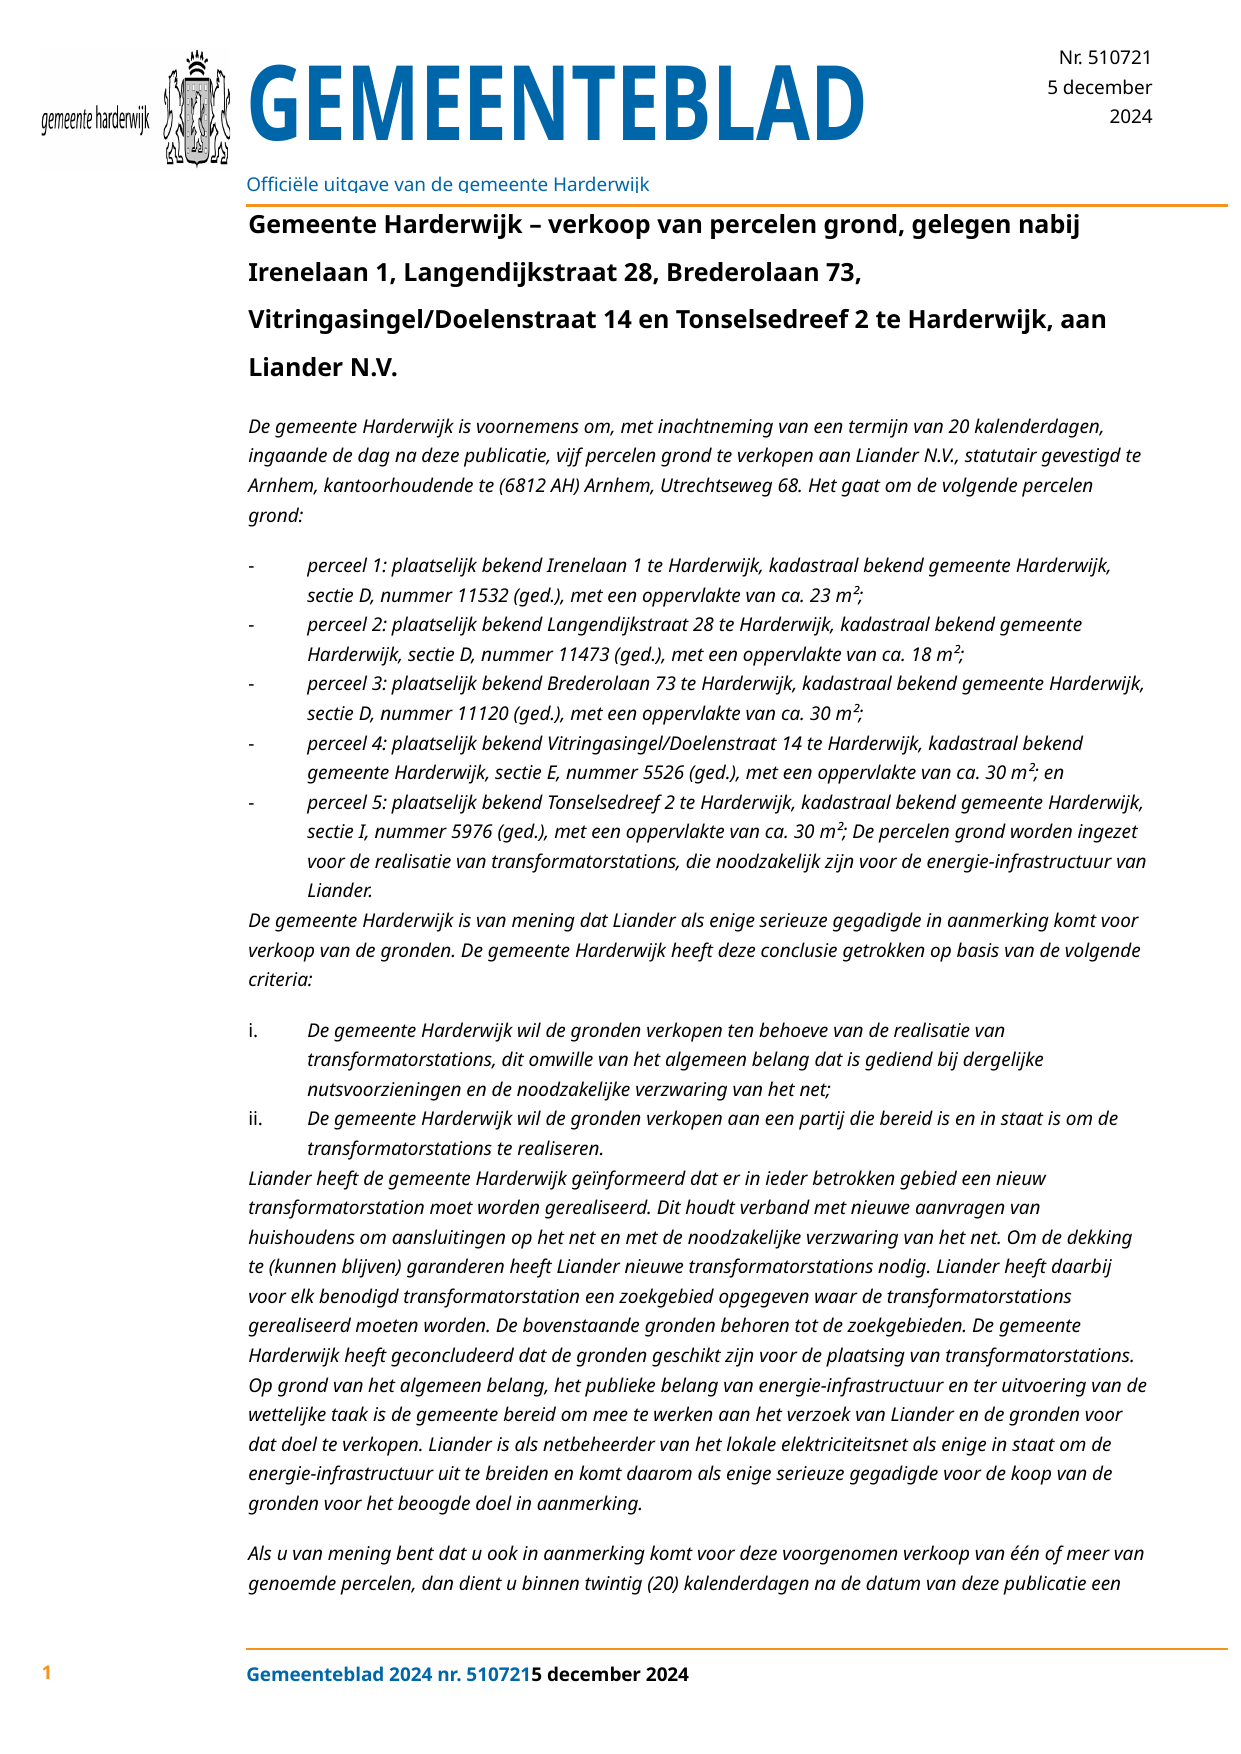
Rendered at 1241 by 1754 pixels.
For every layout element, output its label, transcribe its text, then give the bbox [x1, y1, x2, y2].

text Liander heeft de gemeente Harderwijk geïnformeerd dat er in ieder betrokken gebied een nieuw transformatorstation moet worden gerealiseerd. Dit houdt verband met nieuwe aanvragen van huishoudens om aansluitingen op het net en met de noodzakelijke verzwaring van het net. Om de dekking te (kunnen blijven) garanderen heeft Liander nieuwe transformatorstations nodig. Liander heeft daarbij voor elk benodigd transformatorstation een zoekgebied opgegeven waar de transformatorstations gerealiseerd moeten worden. De bovenstaande gronden behoren tot de zoekgebieden. De gemeente Harderwijk heeft geconcludeerd dat de gronden geschikt zijn voor de plaatsing van transformatorstations. Op grond van het algemeen belang, het publieke belang van energie-infrastructuur en ter uitvoering van de wettelijke taak is de gemeente bereid om mee te werken aan het verzoek van Liander en de gronden voor dat doel te verkopen. Liander is als netbeheerder van het lokale elektriciteitsnet als enige in staat om de energie-infrastructuur uit te breiden en komt daarom als enige serieuze gegadigde voor de koop van de gronden voor het beoogde doel in aanmerking. [248, 1165, 1152, 1516]
list perceel 5: plaatselijk bekend Tonselsedreef 2 te Harderwijk, kadastraal bekend gemeente Harderwijk, sectie I, nummer 5976 (ged.), met een oppervlakte van ca. 30 m²; De percelen grond worden ingezet voor de realisatie van transformatorstations, die noodzakelijk zijn voor de energie-infrastructuur van Liander. [248, 789, 1152, 903]
list De gemeente Harderwijk wil de gronden verkopen aan een partij die bereid is en in staat is om de transformatorstations te realiseren. [248, 1106, 1152, 1161]
list perceel 4: plaatselijk bekend Vitringasingel/Doelenstraat 14 te Harderwijk, kadastraal bekend gemeente Harderwijk, sectie E, nummer 5526 (ged.), met een oppervlakte van ca. 30 m²; en [248, 730, 1152, 785]
list perceel 3: plaatselijk bekend Brederolaan 73 te Harderwijk, kadastraal bekend gemeente Harderwijk, sectie D, nummer 11120 (ged.), met een oppervlakte van ca. 30 m²; [248, 671, 1152, 726]
list De gemeente Harderwijk wil de gronden verkopen ten behoeve van de realisatie van transformatorstations, dit omwille van het algemeen belang dat is gediend bij dergelijke nutsvoorzieningen en de noodzakelijke verzwaring van het net; [248, 1017, 1152, 1102]
text Gemeente Harderwijk – verkoop van percelen grond, gelegen nabij Irenelaan 1, Langendijkstraat 28, Brederolaan 73, Vitringasingel/Doelenstraat 14 en Tonselsedreef 2 te Harderwijk, aan Liander N.V. [248, 207, 1152, 384]
list perceel 2: plaatselijk bekend Langendijkstraat 28 te Harderwijk, kadastraal bekend gemeente Harderwijk, sectie D, nummer 11473 (ged.), met een oppervlakte van ca. 18 m²; [248, 611, 1152, 667]
text Als u van mening bent dat u ook in aanmerking komt voor deze voorgenomen verkoop van één of meer van genoemde percelen, dan dient u binnen twintig (20) kalenderdagen na de datum van deze publicatie een [248, 1541, 1152, 1596]
text De gemeente Harderwijk is voornemens om, met inachtneming van een termijn van 20 kalenderdagen, ingaande de dag na deze publicatie, vijf percelen grond te verkopen aan Liander N.V., statutair gevestigd te Arnhem, kantoorhoudende te (6812 AH) Arnhem, Utrechtseweg 68. Het gaat om de volgende percelen grond: [248, 413, 1152, 528]
picture [41, 47, 231, 172]
list perceel 1: plaatselijk bekend Irenelaan 1 te Harderwijk, kadastraal bekend gemeente Harderwijk, sectie D, nummer 11532 (ged.), met een oppervlakte van ca. 23 m²; [248, 552, 1152, 608]
text De gemeente Harderwijk is van mening dat Liander als enige serieuze gegadigde in aanmerking komt voor verkoop van de gronden. De gemeente Harderwijk heeft deze conclusie getrokken op basis van de volgende criteria: [248, 907, 1152, 992]
